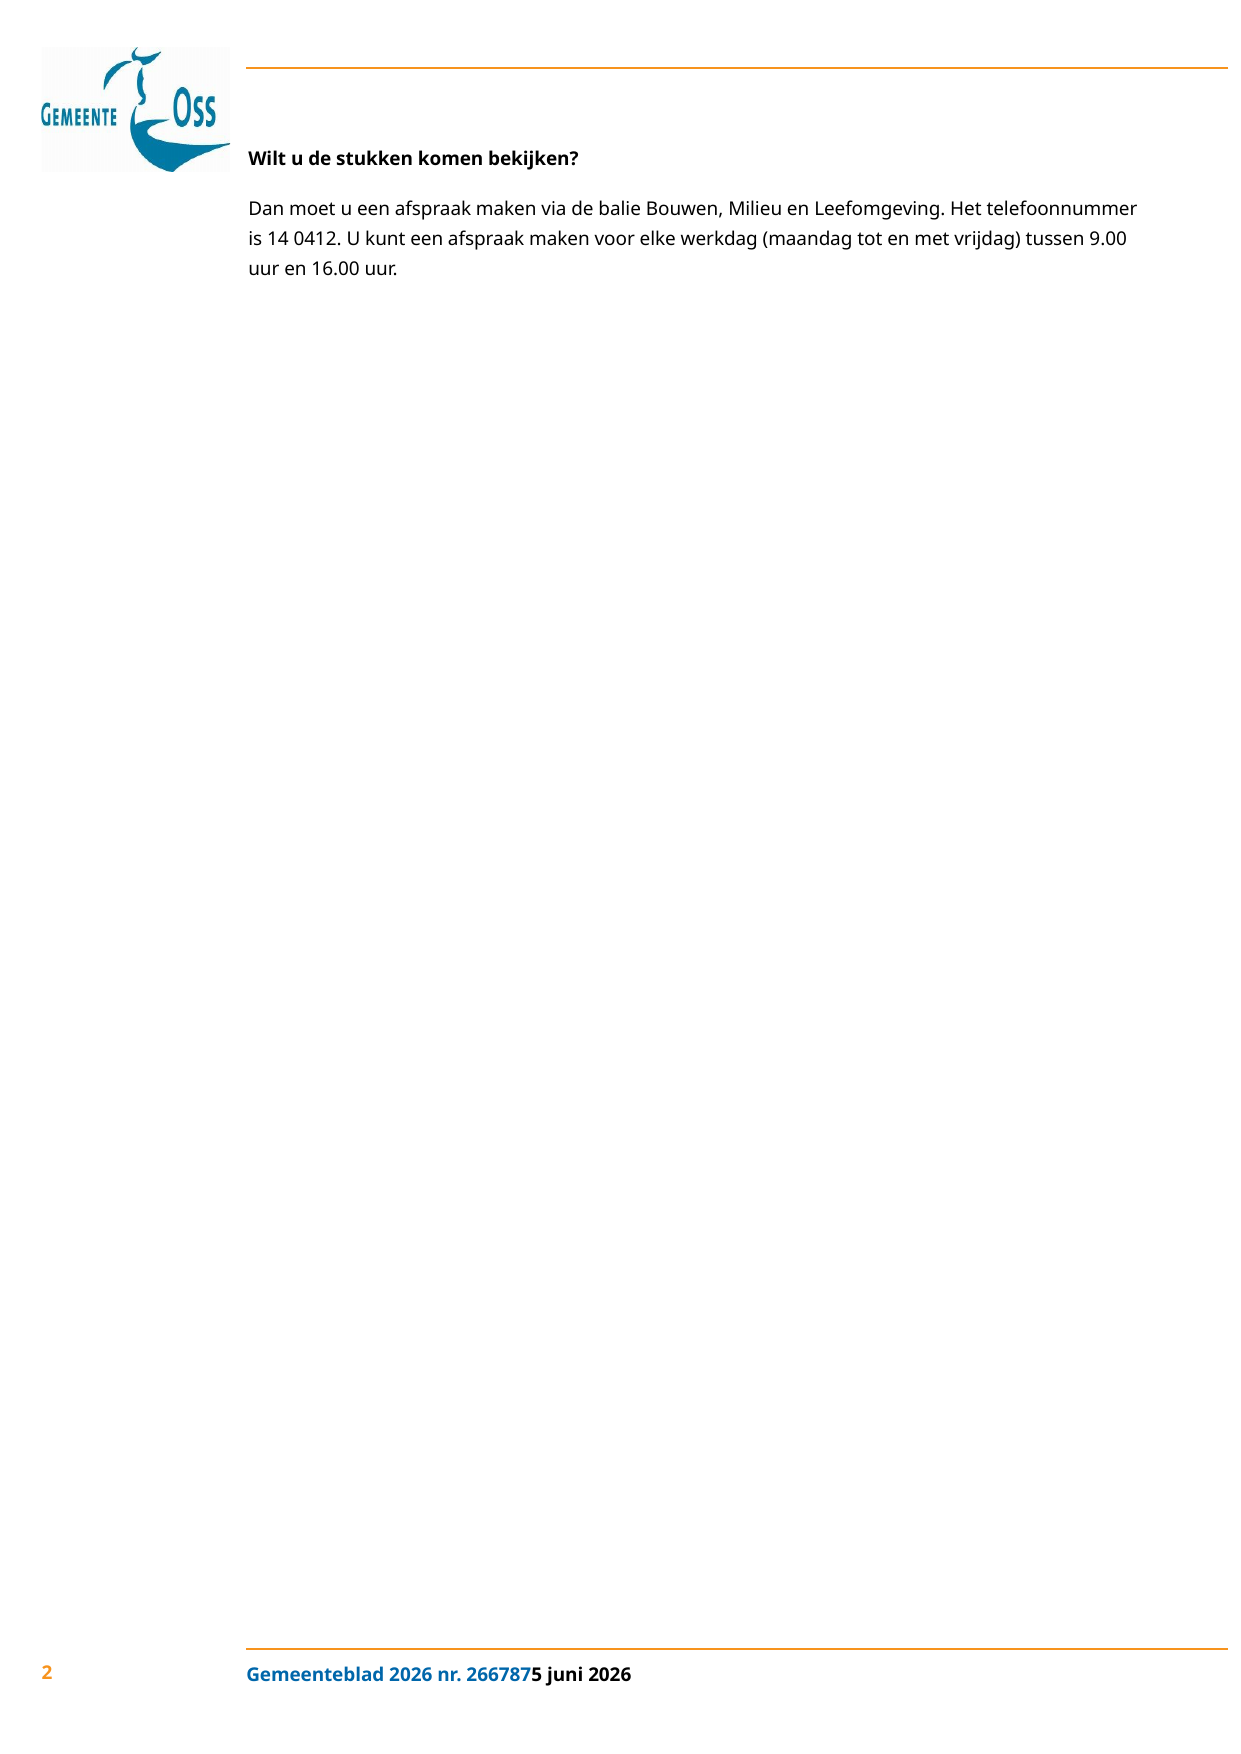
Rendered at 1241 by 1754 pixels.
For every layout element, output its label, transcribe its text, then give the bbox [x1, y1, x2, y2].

text Wilt u de stukken komen bekijken? [248, 145, 1152, 171]
picture [41, 47, 231, 172]
text Dan moet u een afspraak maken via de balie Bouwen, Milieu en Leefomgeving. Het telefoonnummer is 14 0412. U kunt een afspraak maken voor elke werkdag (maandag tot en met vrijdag) tussen 9.00 uur en 16.00 uur. [248, 196, 1152, 281]
